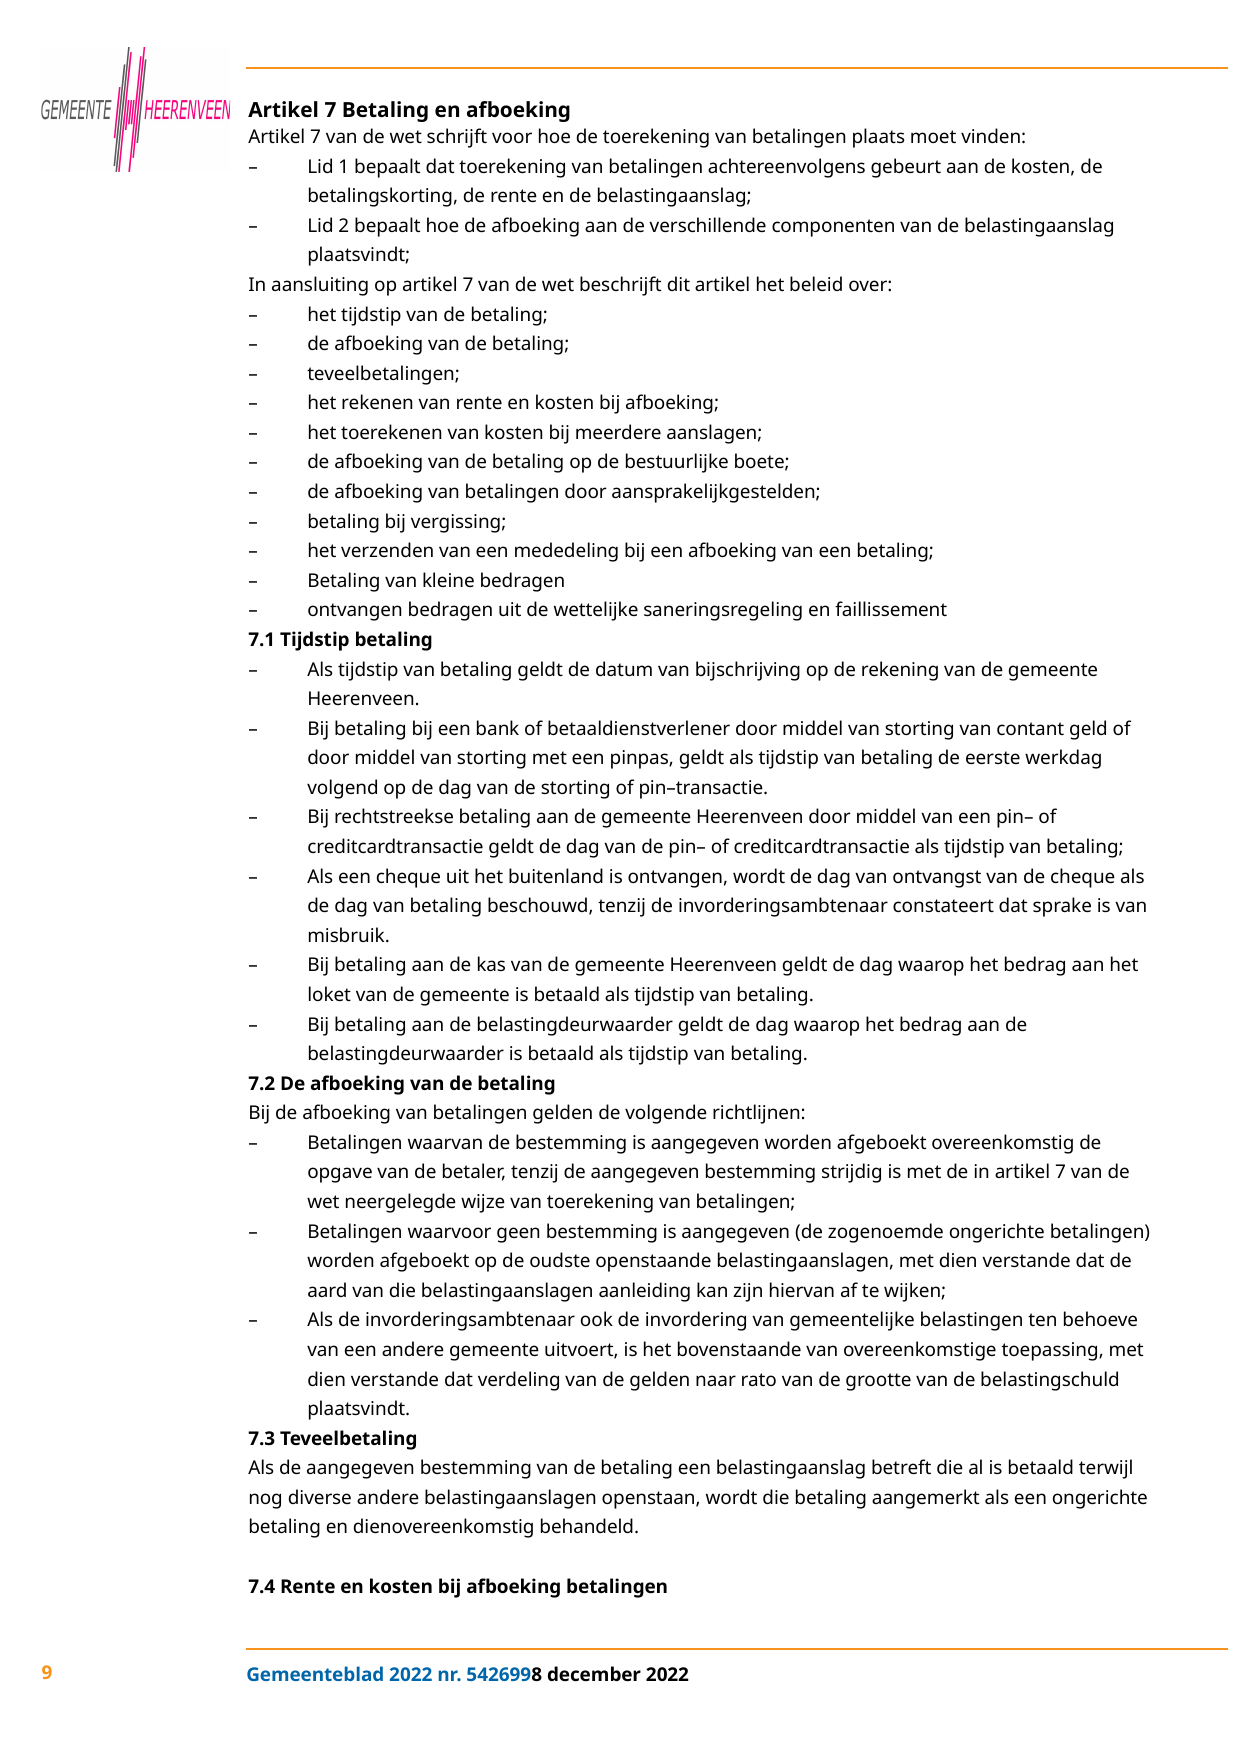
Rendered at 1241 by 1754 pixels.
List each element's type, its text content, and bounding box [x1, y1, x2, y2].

list Betaling van kleine bedragen [248, 567, 1152, 593]
text Als de aangegeven bestemming van de betaling een belastingaanslag betreft die al is betaald terwijl nog diverse andere belastingaanslagen openstaan, wordt die betaling aangemerkt als een ongerichte betaling en dienovereenkomstig behandeld. [248, 1454, 1152, 1539]
list Lid 1 bepaalt dat toerekening van betalingen achtereenvolgens gebeurt aan de kosten, de betalingskorting, de rente en de belastingaanslag; [248, 153, 1152, 208]
list Lid 2 bepaalt hoe de afboeking aan de verschillende componenten van de belastingaanslag plaatsvindt; [248, 212, 1152, 267]
list het tijdstip van de betaling; [248, 301, 1152, 326]
text In aansluiting op artikel 7 van de wet beschrijft dit artikel het beleid over: [248, 271, 1152, 297]
list betaling bij vergissing; [248, 508, 1152, 533]
list Als een cheque uit het buitenland is ontvangen, wordt de dag van ontvangst van de cheque als de dag van betaling beschouwd, tenzij de invorderingsambtenaar constateert dat sprake is van misbruik. [248, 863, 1152, 948]
list het toerekenen van kosten bij meerdere aanslagen; [248, 419, 1152, 445]
text Artikel 7 van de wet schrijft voor hoe de toerekening van betalingen plaats moet vinden: [248, 123, 1152, 149]
text 7.1 Tijdstip betaling [248, 626, 1152, 652]
list de afboeking van betalingen door aansprakelijkgestelden; [248, 478, 1152, 504]
list het rekenen van rente en kosten bij afboeking; [248, 389, 1152, 415]
text 7.2 De afboeking van de betaling [248, 1070, 1152, 1096]
list Betalingen waarvoor geen bestemming is aangegeven (de zogenoemde ongerichte betalingen) worden afgeboekt op de oudste openstaande belastingaanslagen, met dien verstande dat de aard van die belastingaanslagen aanleiding kan zijn hiervan af te wijken; [248, 1218, 1152, 1303]
list teveelbetalingen; [248, 360, 1152, 386]
list ontvangen bedragen uit de wettelijke saneringsregeling en faillissement [248, 597, 1152, 622]
list Bij betaling aan de belastingdeurwaarder geldt de dag waarop het bedrag aan de belastingdeurwaarder is betaald als tijdstip van betaling. [248, 1011, 1152, 1066]
list Bij rechtstreekse betaling aan de gemeente Heerenveen door middel van een pin– of creditcardtransactie geldt de dag van de pin– of creditcardtransactie als tijdstip van betaling; [248, 804, 1152, 859]
picture [41, 47, 231, 172]
text 7.3 Teveelbetaling [248, 1425, 1152, 1451]
list het verzenden van een mededeling bij een afboeking van een betaling; [248, 537, 1152, 563]
list Als de invorderingsambtenaar ook de invordering van gemeentelijke belastingen ten behoeve van een andere gemeente uitvoert, is het bovenstaande van overeenkomstige toepassing, met dien verstande dat verdeling van de gelden naar rato van de grootte van de belastingschuld plaatsvindt. [248, 1307, 1152, 1421]
text Artikel 7 Betaling en afboeking [248, 95, 1152, 123]
list de afboeking van de betaling op de bestuurlijke boete; [248, 449, 1152, 474]
list Bij betaling bij een bank of betaaldienstverlener door middel van storting van contant geld of door middel van storting met een pinpas, geldt als tijdstip van betaling de eerste werkdag volgend op de dag van de storting of pin–transactie. [248, 715, 1152, 800]
list Bij betaling aan de kas van de gemeente Heerenveen geldt de dag waarop het bedrag aan het loket van de gemeente is betaald als tijdstip van betaling. [248, 952, 1152, 1007]
list Als tijdstip van betaling geldt de datum van bijschrijving op de rekening van de gemeente Heerenveen. [248, 656, 1152, 711]
text 7.4 Rente en kosten bij afboeking betalingen [248, 1573, 1152, 1598]
list de afboeking van de betaling; [248, 330, 1152, 356]
list Betalingen waarvan de bestemming is aangegeven worden afgeboekt overeenkomstig de opgave van de betaler, tenzij de aangegeven bestemming strijdig is met de in artikel 7 van de wet neergelegde wijze van toerekening van betalingen; [248, 1129, 1152, 1214]
text Bij de afboeking van betalingen gelden de volgende richtlijnen: [248, 1099, 1152, 1125]
